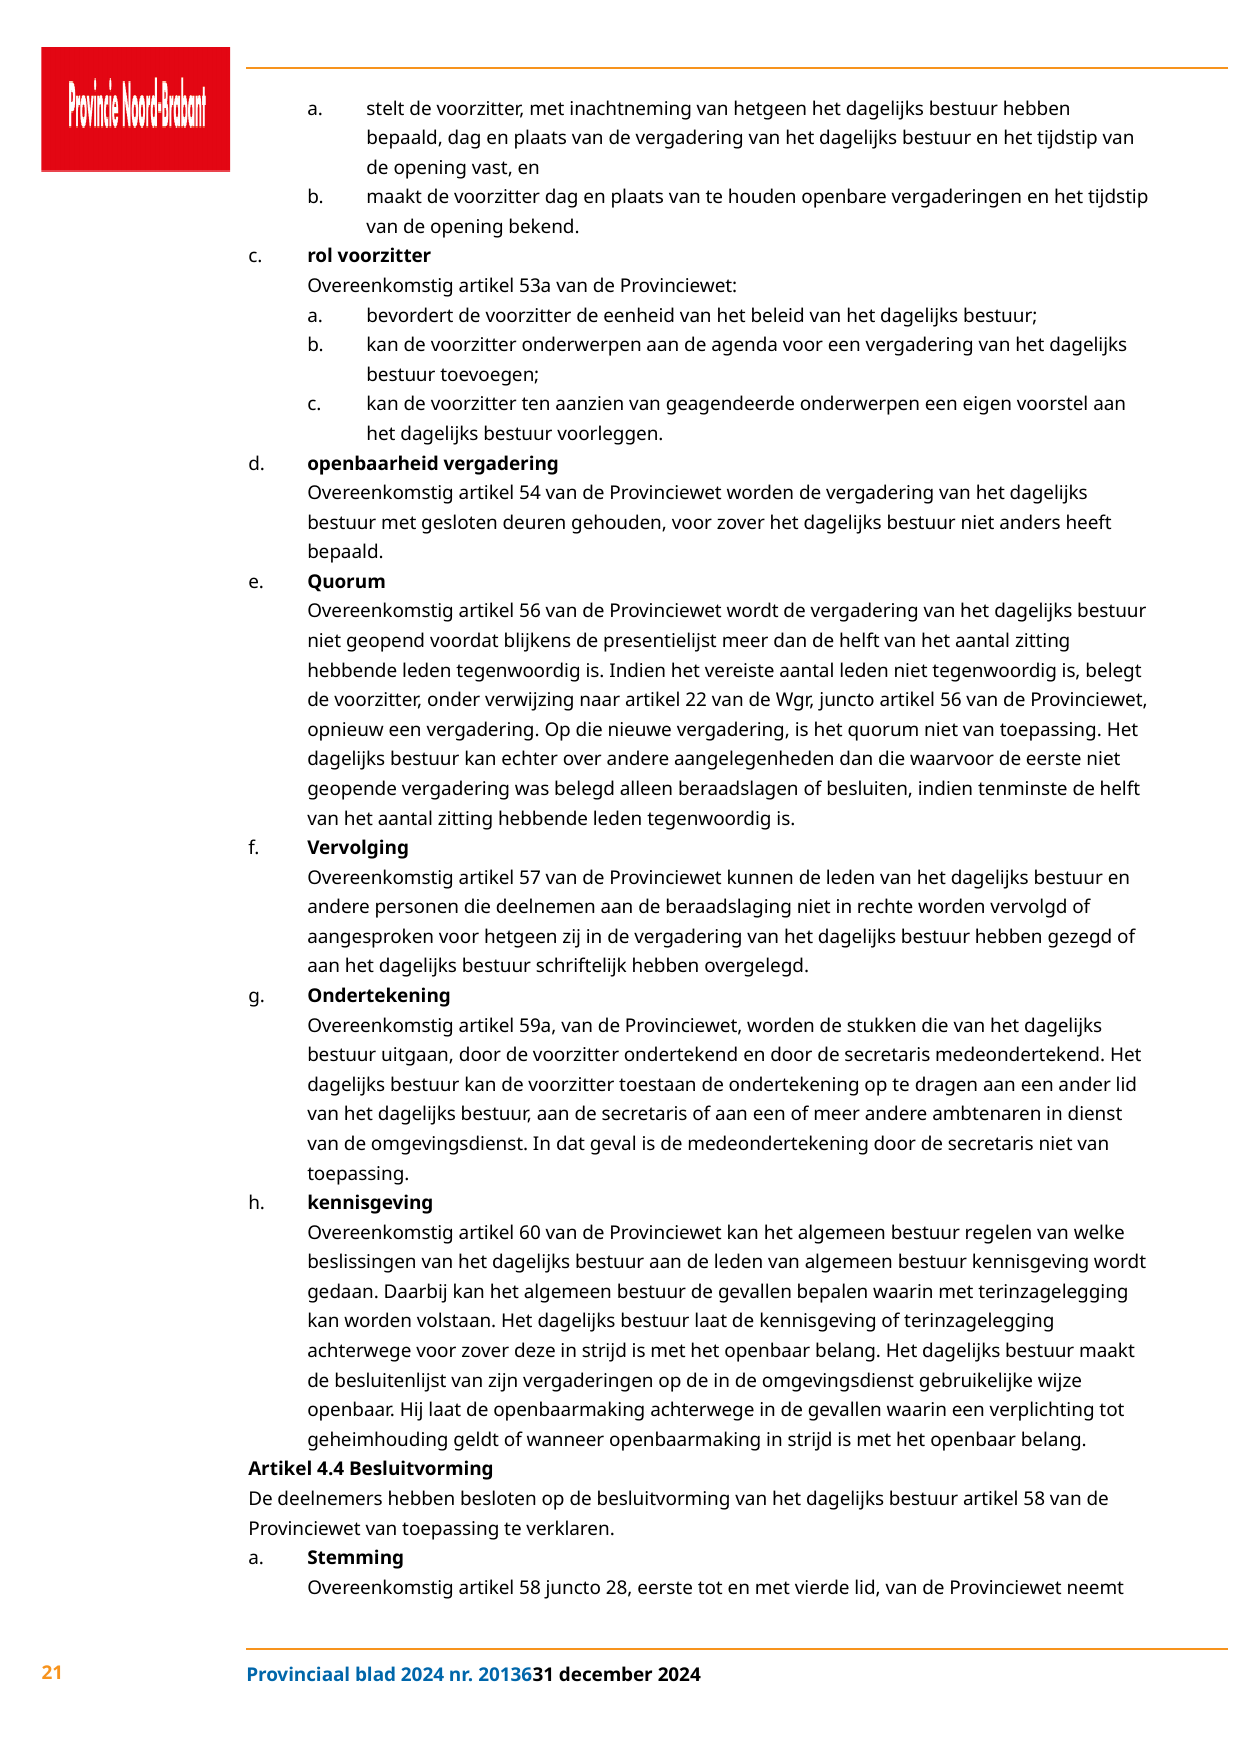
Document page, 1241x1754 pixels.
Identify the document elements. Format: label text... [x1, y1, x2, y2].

list maakt de voorzitter dag en plaats van te houden openbare vergaderingen en het tijdstip van de opening bekend. [307, 183, 1152, 239]
list bevordert de voorzitter de eenheid van het beleid van het dagelijks bestuur; [307, 302, 1152, 328]
text De deelnemers hebben besloten op de besluitvorming van het dagelijks bestuur artikel 58 van de Provinciewet van toepassing te verklaren. [248, 1485, 1152, 1541]
list Ondertekening [248, 982, 1152, 1008]
list Overeenkomstig artikel 60 van de Provinciewet kan het algemeen bestuur regelen van welke beslissingen van het dagelijks bestuur aan de leden van algemeen bestuur kennisgeving wordt gedaan. Daarbij kan het algemeen bestuur de gevallen bepalen waarin met terinzagelegging kan worden volstaan. Het dagelijks bestuur laat de kennisgeving of terinzagelegging achterwege voor zover deze in strijd is met het openbaar belang. Het dagelijks bestuur maakt de besluitenlijst van zijn vergaderingen op de in de omgevingsdienst gebruikelijke wijze openbaar. Hij laat de openbaarmaking achterwege in de gevallen waarin een verplichting tot geheimhouding geldt of wanneer openbaarmaking in strijd is met het openbaar belang. [248, 1219, 1152, 1452]
list Quorum [248, 568, 1152, 594]
list Overeenkomstig artikel 56 van de Provinciewet wordt de vergadering van het dagelijks bestuur niet geopend voordat blijkens de presentielijst meer dan de helft van het aantal zitting hebbende leden tegenwoordig is. Indien het vereiste aantal leden niet tegenwoordig is, belegt de voorzitter, onder verwijzing naar artikel 22 van de Wgr, juncto artikel 56 van de Provinciewet, opnieuw een vergadering. Op die nieuwe vergadering, is het quorum niet van toepassing. Het dagelijks bestuur kan echter over andere aangelegenheden dan die waarvoor de eerste niet geopende vergadering was belegd alleen beraadslagen of besluiten, indien tenminste de helft van het aantal zitting hebbende leden tegenwoordig is. [248, 598, 1152, 831]
list Overeenkomstig artikel 58 juncto 28, eerste tot en met vierde lid, van de Provinciewet neemt [248, 1574, 1152, 1600]
list Overeenkomstig artikel 57 van de Provinciewet kunnen de leden van het dagelijks bestuur en andere personen die deelnemen aan de beraadslaging niet in rechte worden vervolgd of aangesproken voor hetgeen zij in de vergadering van het dagelijks bestuur hebben gezegd of aan het dagelijks bestuur schriftelijk hebben overgelegd. [248, 864, 1152, 978]
list kan de voorzitter onderwerpen aan de agenda voor een vergadering van het dagelijks bestuur toevoegen; [307, 331, 1152, 387]
picture [41, 47, 231, 172]
list Overeenkomstig artikel 53a van de Provinciewet: [248, 272, 1152, 298]
list openbaarheid vergadering [248, 450, 1152, 476]
text Artikel 4.4 Besluitvorming [248, 1456, 1152, 1481]
list Overeenkomstig artikel 54 van de Provinciewet worden de vergadering van het dagelijks bestuur met gesloten deuren gehouden, voor zover het dagelijks bestuur niet anders heeft bepaald. [248, 479, 1152, 564]
list kennisgeving [248, 1189, 1152, 1215]
list Overeenkomstig artikel 59a, van de Provinciewet, worden de stukken die van het dagelijks bestuur uitgaan, door de voorzitter ondertekend en door de secretaris medeondertekend. Het dagelijks bestuur kan de voorzitter toestaan de ondertekening op te dragen aan een ander lid van het dagelijks bestuur, aan de secretaris of aan een of meer andere ambtenaren in dienst van de omgevingsdienst. In dat geval is de medeondertekening door de secretaris niet van toepassing. [248, 1012, 1152, 1186]
list Stemming [248, 1544, 1152, 1570]
list stelt de voorzitter, met inachtneming van hetgeen het dagelijks bestuur hebben bepaald, dag en plaats van de vergadering van het dagelijks bestuur en het tijdstip van de opening vast, en [307, 95, 1152, 180]
list kan de voorzitter ten aanzien van geagendeerde onderwerpen een eigen voorstel aan het dagelijks bestuur voorleggen. [307, 391, 1152, 446]
list rol voorzitter [248, 243, 1152, 268]
list Vervolging [248, 834, 1152, 860]
